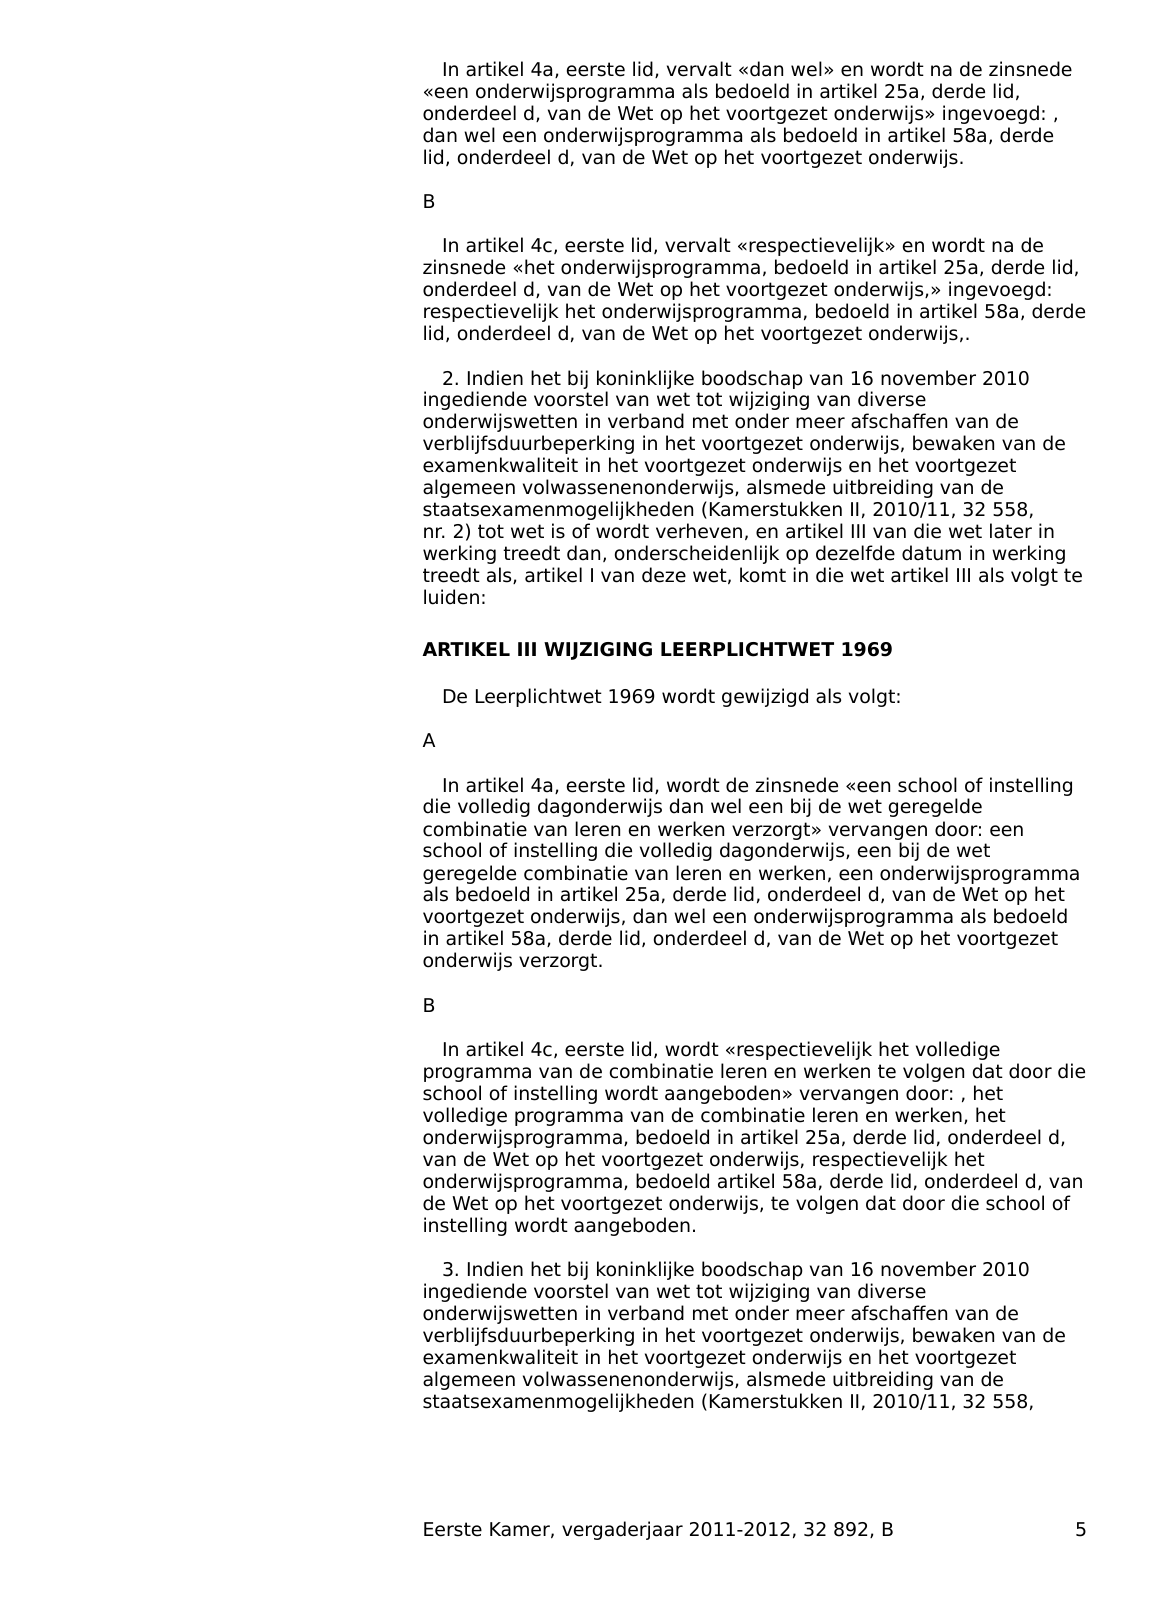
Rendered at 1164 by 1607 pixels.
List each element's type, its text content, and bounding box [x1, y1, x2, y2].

text In artikel 4c, eerste lid, wordt «respectievelijk het volledige programma van de combinatie leren en werken te volgen dat door die school of instelling wordt aangeboden» vervangen door: , het volledige programma van de combinatie leren en werken, het onderwijsprogramma, bedoeld in artikel 25a, derde lid, onderdeel d, van de Wet op het voortgezet onderwijs, respectievelijk het onderwijsprogramma, bedoeld artikel 58a, derde lid, onderdeel d, van de Wet op het voortgezet onderwijs, te volgen dat door die school of instelling wordt aangeboden. [422, 1039, 1087, 1236]
text 3. Indien het bij koninklijke boodschap van 16 november 2010 ingediende voorstel van wet tot wijziging van diverse onderwijswetten in verband met onder meer afschaffen van de verblijfsduurbeperking in het voortgezet onderwijs, bewaken van de examenkwaliteit in het voortgezet onderwijs en het voortgezet algemeen volwassenenonderwijs, alsmede uitbreiding van de staatsexamenmogelijkheden (Kamerstukken II, 2010/11, 32 558, [422, 1259, 1087, 1412]
subtitle ARTIKEL III WIJZIGING LEERPLICHTWET 1969 [422, 639, 1087, 661]
text 2. Indien het bij koninklijke boodschap van 16 november 2010 ingediende voorstel van wet tot wijziging van diverse onderwijswetten in verband met onder meer afschaffen van de verblijfsduurbeperking in het voortgezet onderwijs, bewaken van de examenkwaliteit in het voortgezet onderwijs en het voortgezet algemeen volwassenenonderwijs, alsmede uitbreiding van de staatsexamenmogelijkheden (Kamerstukken II, 2010/11, 32 558, nr. 2) tot wet is of wordt verheven, en artikel III van die wet later in werking treedt dan, onderscheidenlijk op dezelfde datum in werking treedt als, artikel I van deze wet, komt in die wet artikel III als volgt te luiden: [422, 367, 1087, 609]
text B [422, 191, 1087, 213]
text In artikel 4a, eerste lid, wordt de zinsnede «een school of instelling die volledig dagonderwijs dan wel een bij de wet geregelde combinatie van leren en werken verzorgt» vervangen door: een school of instelling die volledig dagonderwijs, een bij de wet geregelde combinatie van leren en werken, een onderwijsprogramma als bedoeld in artikel 25a, derde lid, onderdeel d, van de Wet op het voortgezet onderwijs, dan wel een onderwijsprogramma als bedoeld in artikel 58a, derde lid, onderdeel d, van de Wet op het voortgezet onderwijs verzorgt. [422, 774, 1087, 972]
text De Leerplichtwet 1969 wordt gewijzigd als volgt: [422, 686, 1087, 708]
text B [422, 994, 1087, 1016]
text In artikel 4a, eerste lid, vervalt «dan wel» en wordt na de zinsnede «een onderwijsprogramma als bedoeld in artikel 25a, derde lid, onderdeel d, van de Wet op het voortgezet onderwijs» ingevoegd: , dan wel een onderwijsprogramma als bedoeld in artikel 58a, derde lid, onderdeel d, van de Wet op het voortgezet onderwijs. [422, 59, 1087, 169]
text In artikel 4c, eerste lid, vervalt «respectievelijk» en wordt na de zinsnede «het onderwijsprogramma, bedoeld in artikel 25a, derde lid, onderdeel d, van de Wet op het voortgezet onderwijs,» ingevoegd: respectievelijk het onderwijsprogramma, bedoeld in artikel 58a, derde lid, onderdeel d, van de Wet op het voortgezet onderwijs,. [422, 235, 1087, 345]
text A [422, 730, 1087, 752]
